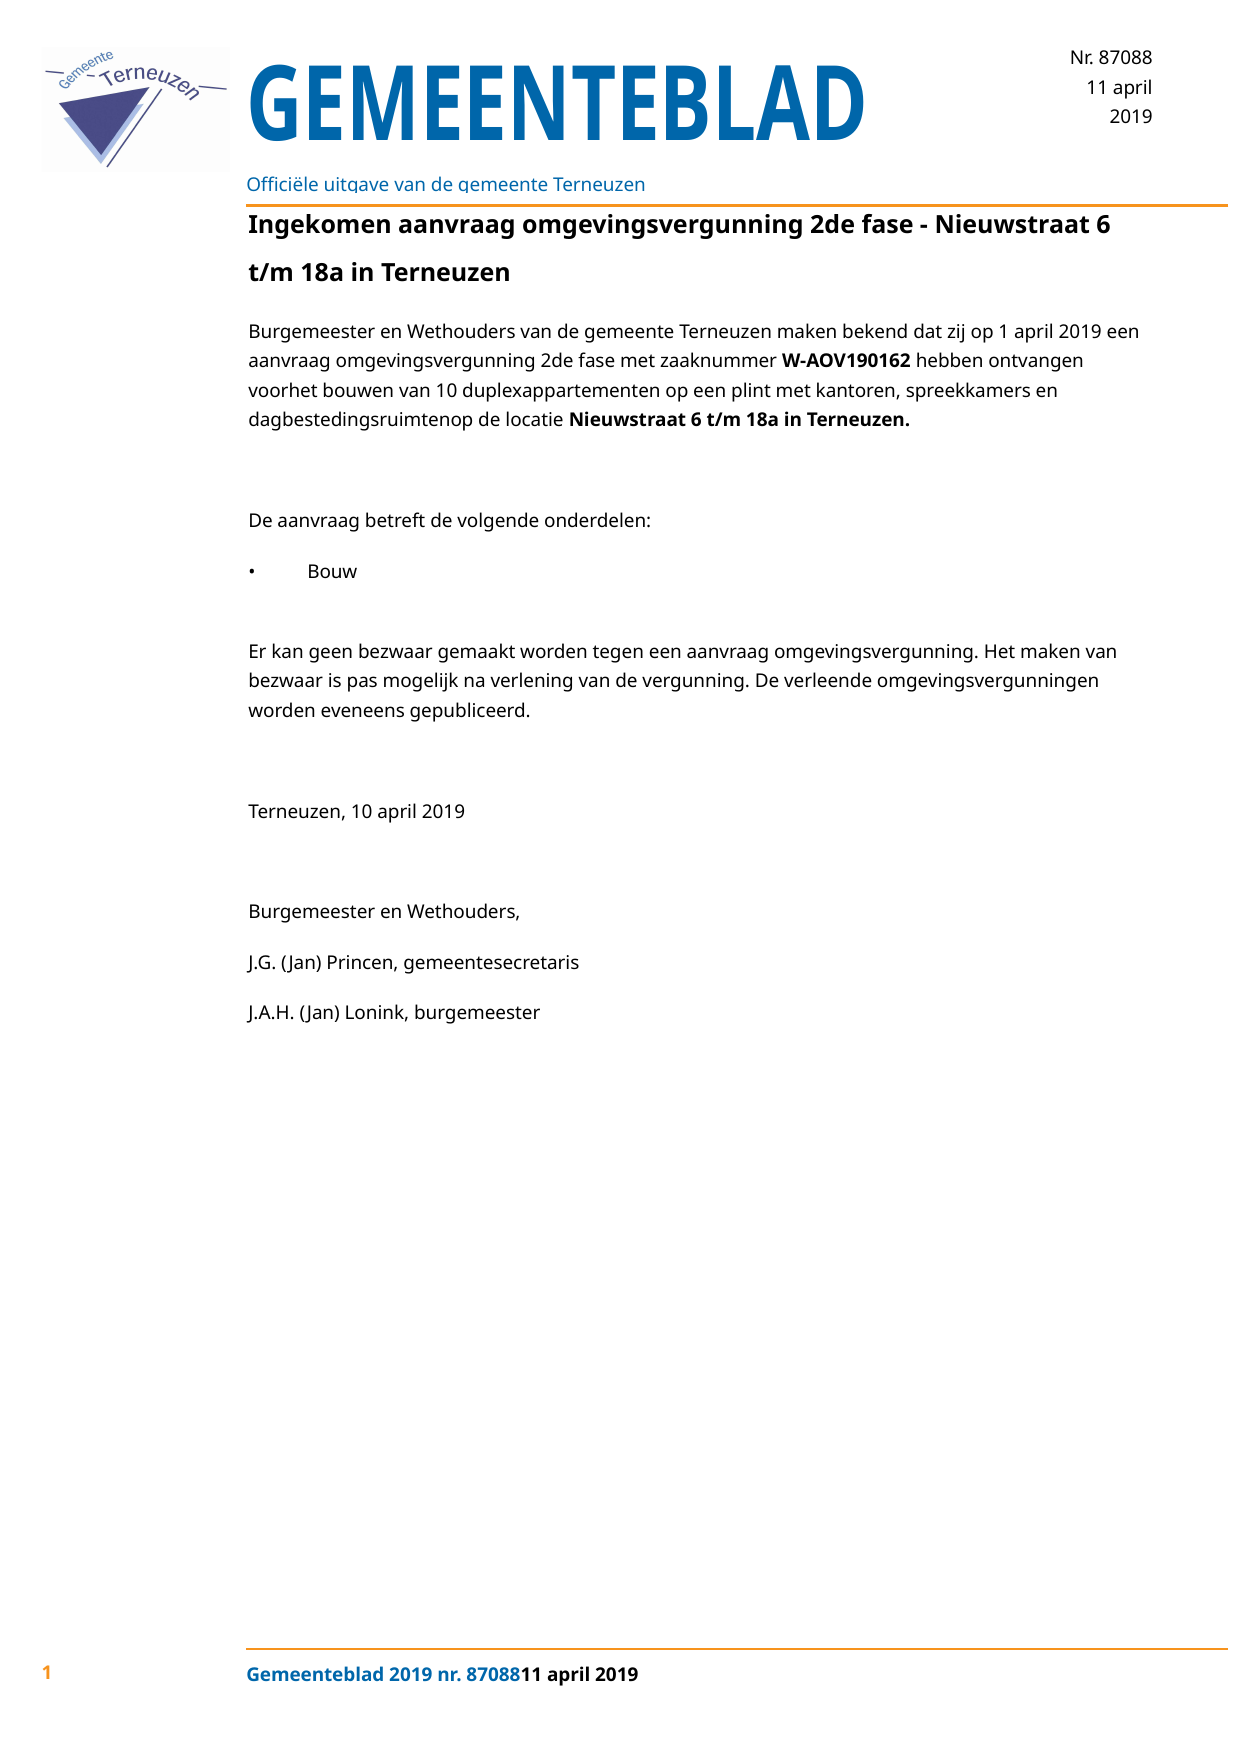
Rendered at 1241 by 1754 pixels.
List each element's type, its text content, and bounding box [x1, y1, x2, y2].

text De aanvraag betreft de volgende onderdelen: [248, 507, 1152, 533]
text Ingekomen aanvraag omgevingsvergunning 2de fase - Nieuwstraat 6 t/m 18a in Terneuzen [248, 207, 1152, 288]
text Er kan geen bezwaar gemaakt worden tegen een aanvraag omgevingsvergunning. Het maken van bezwaar is pas mogelijk na verlening van de vergunning. De verleende omgevingsvergunningen worden eveneens gepubliceerd. [248, 638, 1152, 723]
text Burgemeester en Wethouders, [248, 899, 1152, 924]
text Terneuzen, 10 april 2019 [248, 798, 1152, 824]
text J.A.H. (Jan) Lonink, burgemeester [248, 999, 1152, 1025]
text Burgemeester en Wethouders van de gemeente Terneuzen maken bekend dat zij op 1 april 2019 een aanvraag omgevingsvergunning 2de fase met zaaknummer W-AOV190162 hebben ontvangen voorhet bouwen van 10 duplexappartementen op een plint met kantoren, spreekkamers en dagbestedingsruimtenop de locatie Nieuwstraat 6 t/m 18a in Terneuzen. [248, 318, 1152, 432]
text J.G. (Jan) Princen, gemeentesecretaris [248, 949, 1152, 975]
picture [41, 47, 231, 172]
list Bouw [248, 558, 1152, 584]
